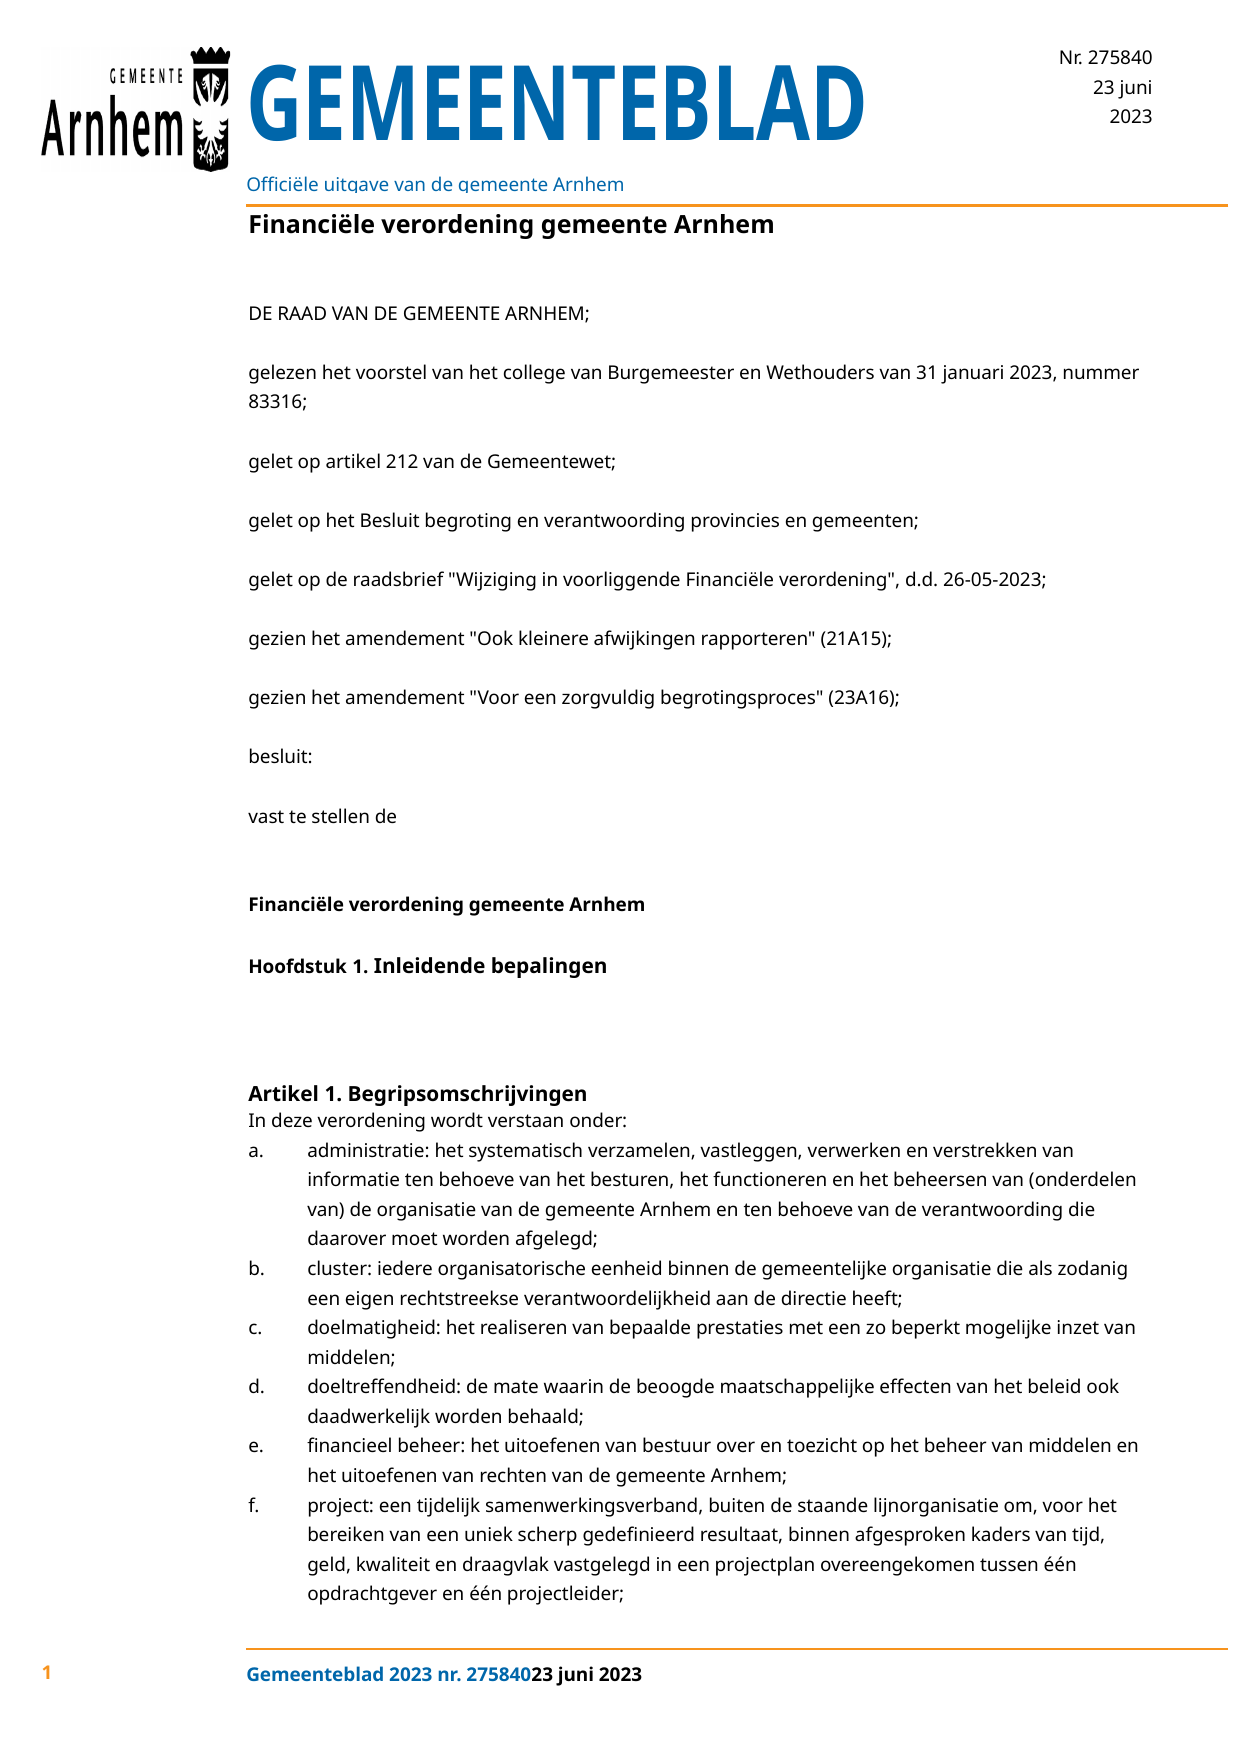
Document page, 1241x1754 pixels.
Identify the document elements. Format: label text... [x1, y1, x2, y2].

text gelet op artikel 212 van de Gemeentewet; [248, 448, 1152, 473]
text besluit: [248, 744, 1152, 769]
list project: een tijdelijk samenwerkingsverband, buiten de staande lijnorganisatie om, voor het bereiken van een uniek scherp gedefinieerd resultaat, binnen afgesproken kaders van tijd, geld, kwaliteit en draagvlak vastgelegd in een projectplan overeengekomen tussen één opdrachtgever en één projectleider; [248, 1492, 1152, 1606]
list doeltreffendheid: de mate waarin de beoogde maatschappelijke effecten van het beleid ook daadwerkelijk worden behaald; [248, 1373, 1152, 1429]
text gelet op het Besluit begroting en verantwoording provincies en gemeenten; [248, 507, 1152, 533]
text gezien het amendement "Voor een zorgvuldig begrotingsproces" (23A16); [248, 684, 1152, 710]
text DE RAAD VAN DE GEMEENTE ARNHEM; [248, 300, 1152, 326]
list doelmatigheid: het realiseren van bepaalde prestaties met een zo beperkt mogelijke inzet van middelen; [248, 1314, 1152, 1370]
picture [41, 47, 231, 172]
text Financiële verordening gemeente Arnhem [248, 892, 1152, 917]
text In deze verordening wordt verstaan onder: [248, 1107, 1152, 1133]
list cluster: iedere organisatorische eenheid binnen de gemeentelijke organisatie die als zodanig een eigen rechtstreekse verantwoordelijkheid aan de directie heeft; [248, 1255, 1152, 1311]
text vast te stellen de [248, 803, 1152, 828]
text Financiële verordening gemeente Arnhem [248, 207, 1152, 241]
text gelet op de raadsbrief "Wijziging in voorliggende Financiële verordening", d.d. 26-05-2023; [248, 566, 1152, 592]
text Hoofdstuk 1. Inleidende bepalingen [248, 951, 1152, 979]
list financieel beheer: het uitoefenen van bestuur over en toezicht op het beheer van middelen en het uitoefenen van rechten van de gemeente Arnhem; [248, 1433, 1152, 1488]
text Artikel 1. Begripsomschrijvingen [248, 1079, 1152, 1107]
text gezien het amendement "Ook kleinere afwijkingen rapporteren" (21A15); [248, 625, 1152, 651]
list administratie: het systematisch verzamelen, vastleggen, verwerken en verstrekken van informatie ten behoeve van het besturen, het functioneren en het beheersen van (onderdelen van) de organisatie van de gemeente Arnhem en ten behoeve van de verantwoording die daarover moet worden afgelegd; [248, 1137, 1152, 1251]
text gelezen het voorstel van het college van Burgemeester en Wethouders van 31 januari 2023, nummer 83316; [248, 359, 1152, 414]
